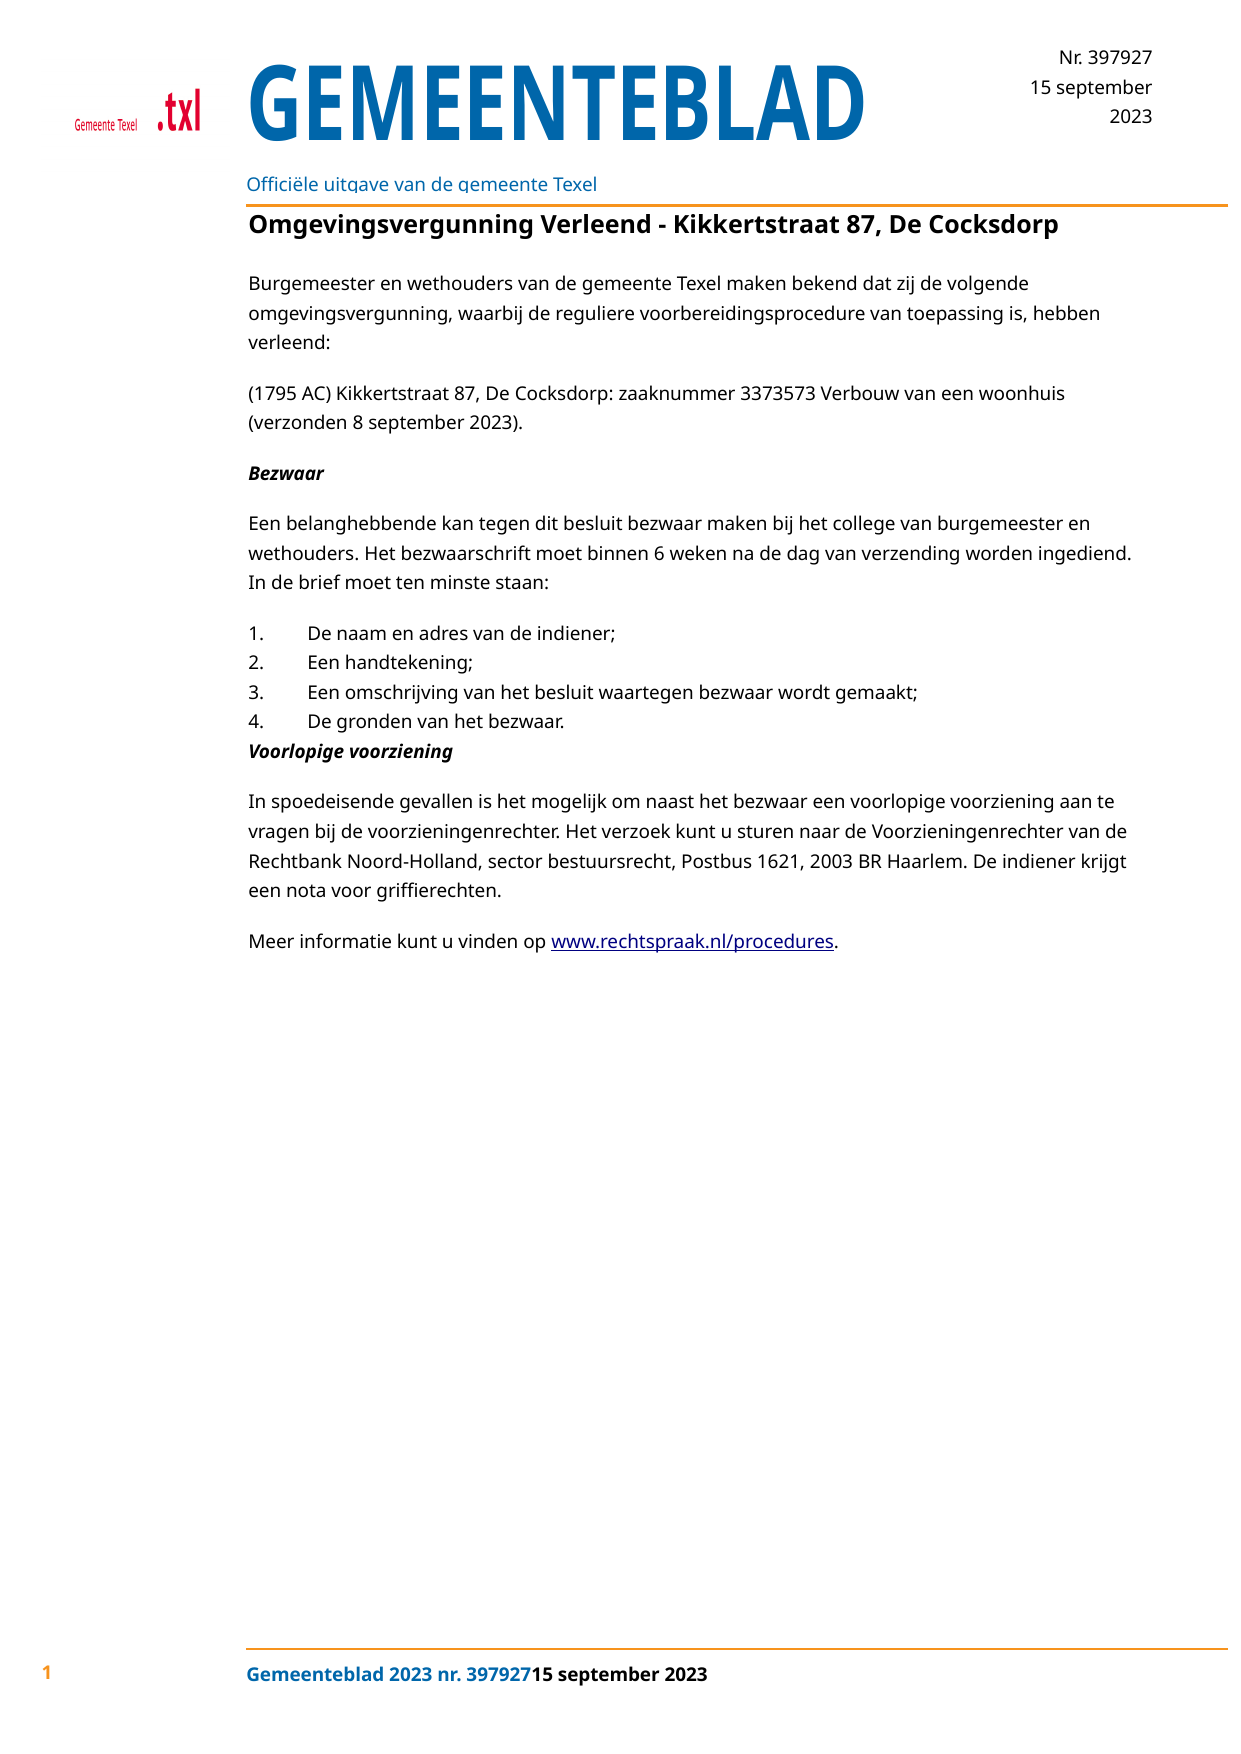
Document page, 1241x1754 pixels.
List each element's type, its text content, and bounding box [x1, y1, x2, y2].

text Meer informatie kunt u vinden op www.rechtspraak.nl/procedures. [248, 928, 1152, 953]
picture [41, 47, 231, 172]
text (1795 AC) Kikkertstraat 87, De Cocksdorp: zaaknummer 3373573 Verbouw van een woonhuis (verzonden 8 september 2023). [248, 380, 1152, 435]
list De naam en adres van de indiener; [248, 620, 1152, 646]
text Omgevingsvergunning Verleend - Kikkertstraat 87, De Cocksdorp [248, 207, 1152, 241]
text Een belanghebbende kan tegen dit besluit bezwaar maken bij het college van burgemeester en wethouders. Het bezwaarschrift moet binnen 6 weken na de dag van verzending worden ingediend. In de brief moet ten minste staan: [248, 510, 1152, 595]
list De gronden van het bezwaar. [248, 709, 1152, 734]
text Voorlopige voorziening [248, 738, 1152, 764]
text Bezwaar [248, 460, 1152, 486]
list Een handtekening; [248, 649, 1152, 675]
text Burgemeester en wethouders van de gemeente Texel maken bekend dat zij de volgende omgevingsvergunning, waarbij de reguliere voorbereidingsprocedure van toepassing is, hebben verleend: [248, 270, 1152, 355]
list Een omschrijving van het besluit waartegen bezwaar wordt gemaakt; [248, 679, 1152, 705]
text In spoedeisende gevallen is het mogelijk om naast het bezwaar een voorlopige voorziening aan te vragen bij de voorzieningenrechter. Het verzoek kunt u sturen naar de Voorzieningenrechter van de Rechtbank Noord-Holland, sector bestuursrecht, Postbus 1621, 2003 BR Haarlem. De indiener krijgt een nota voor griffierechten. [248, 789, 1152, 903]
